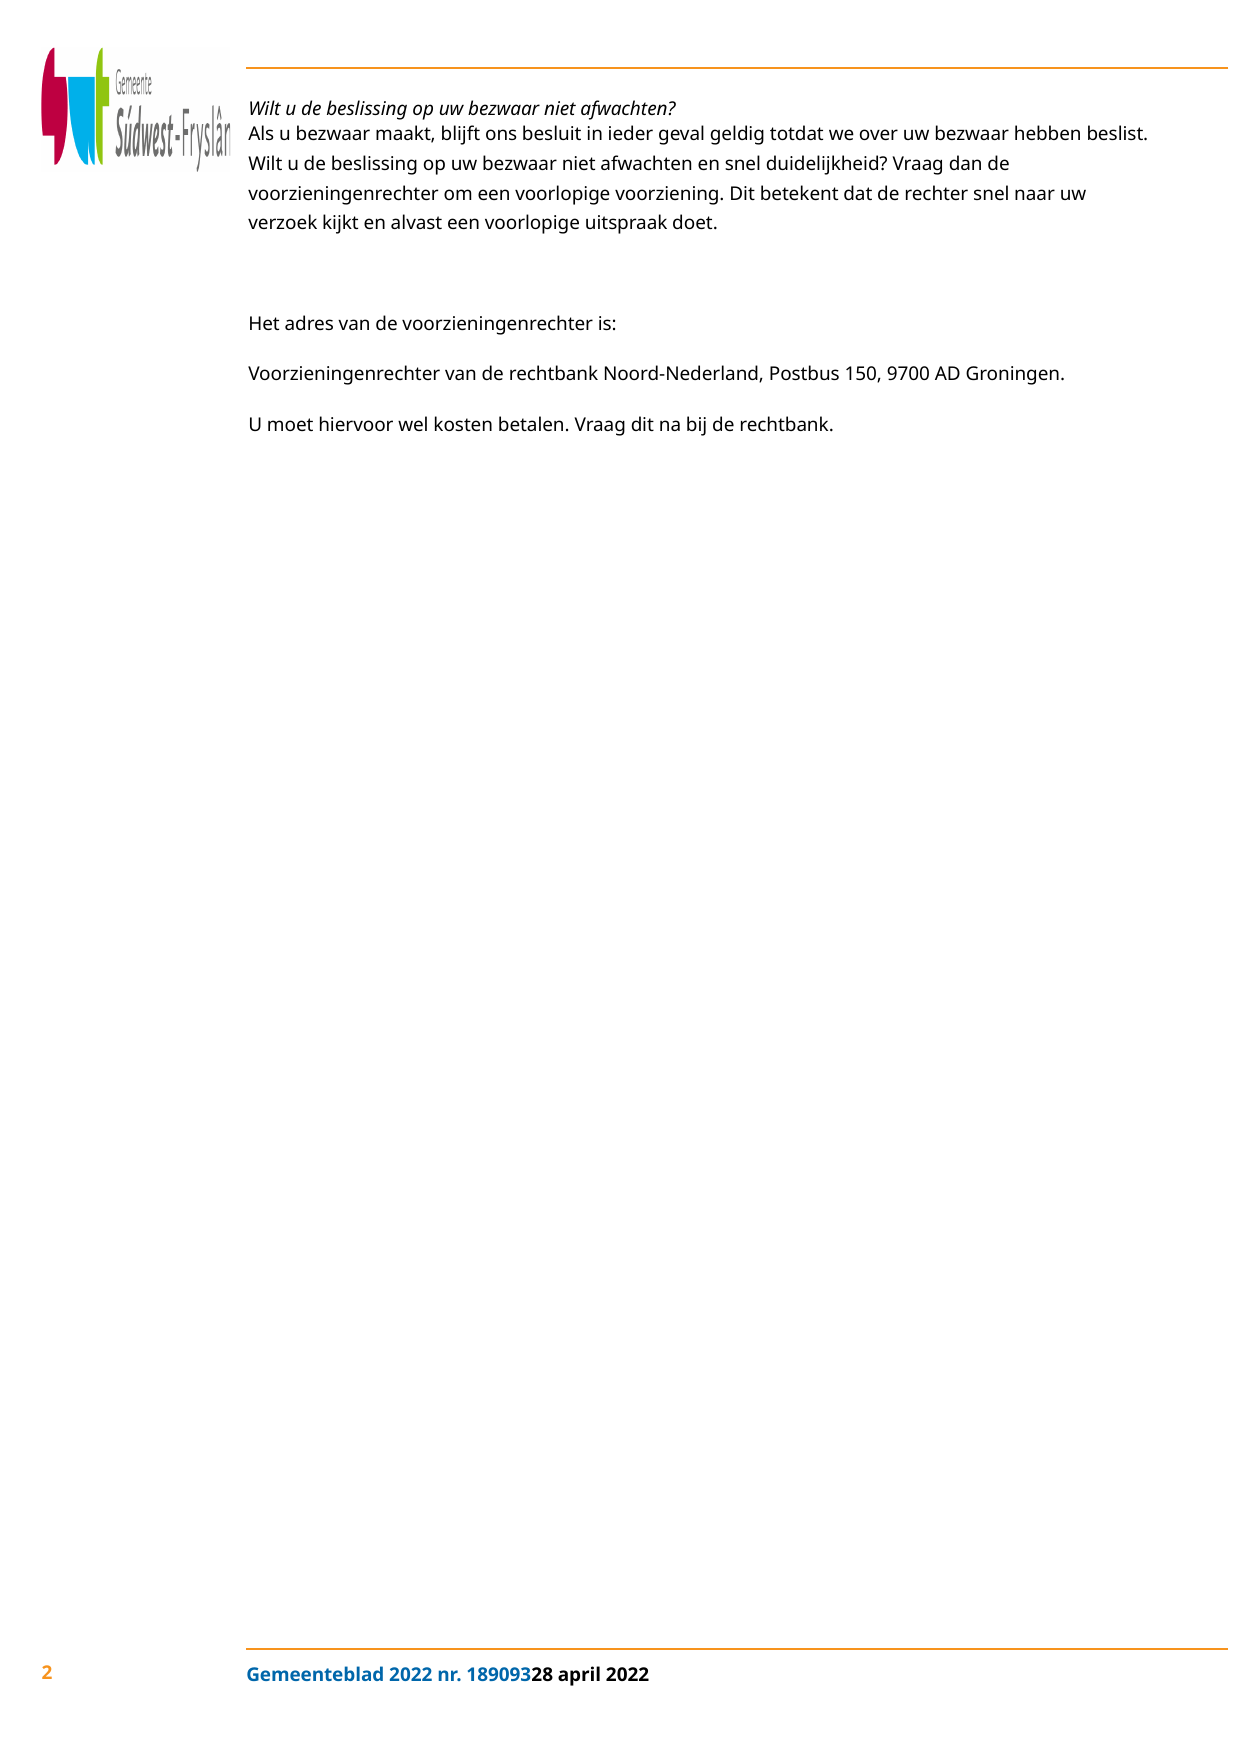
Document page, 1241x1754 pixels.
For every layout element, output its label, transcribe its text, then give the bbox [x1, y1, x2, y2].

text Het adres van de voorzieningenrechter is: [248, 310, 1152, 336]
picture [41, 47, 231, 172]
text Voorzieningenrechter van de rechtbank Noord-Nederland, Postbus 150, 9700 AD Groningen. [248, 361, 1152, 386]
text Wilt u de beslissing op uw bezwaar niet afwachten? [248, 95, 1152, 121]
text Als u bezwaar maakt, blijft ons besluit in ieder geval geldig totdat we over uw bezwaar hebben beslist. Wilt u de beslissing op uw bezwaar niet afwachten en snel duidelijkheid? Vraag dan de voorzieningenrechter om een voorlopige voorziening. Dit betekent dat de rechter snel naar uw verzoek kijkt en alvast een voorlopige uitspraak doet. [248, 121, 1152, 235]
text U moet hiervoor wel kosten betalen. Vraag dit na bij de rechtbank. [248, 411, 1152, 437]
